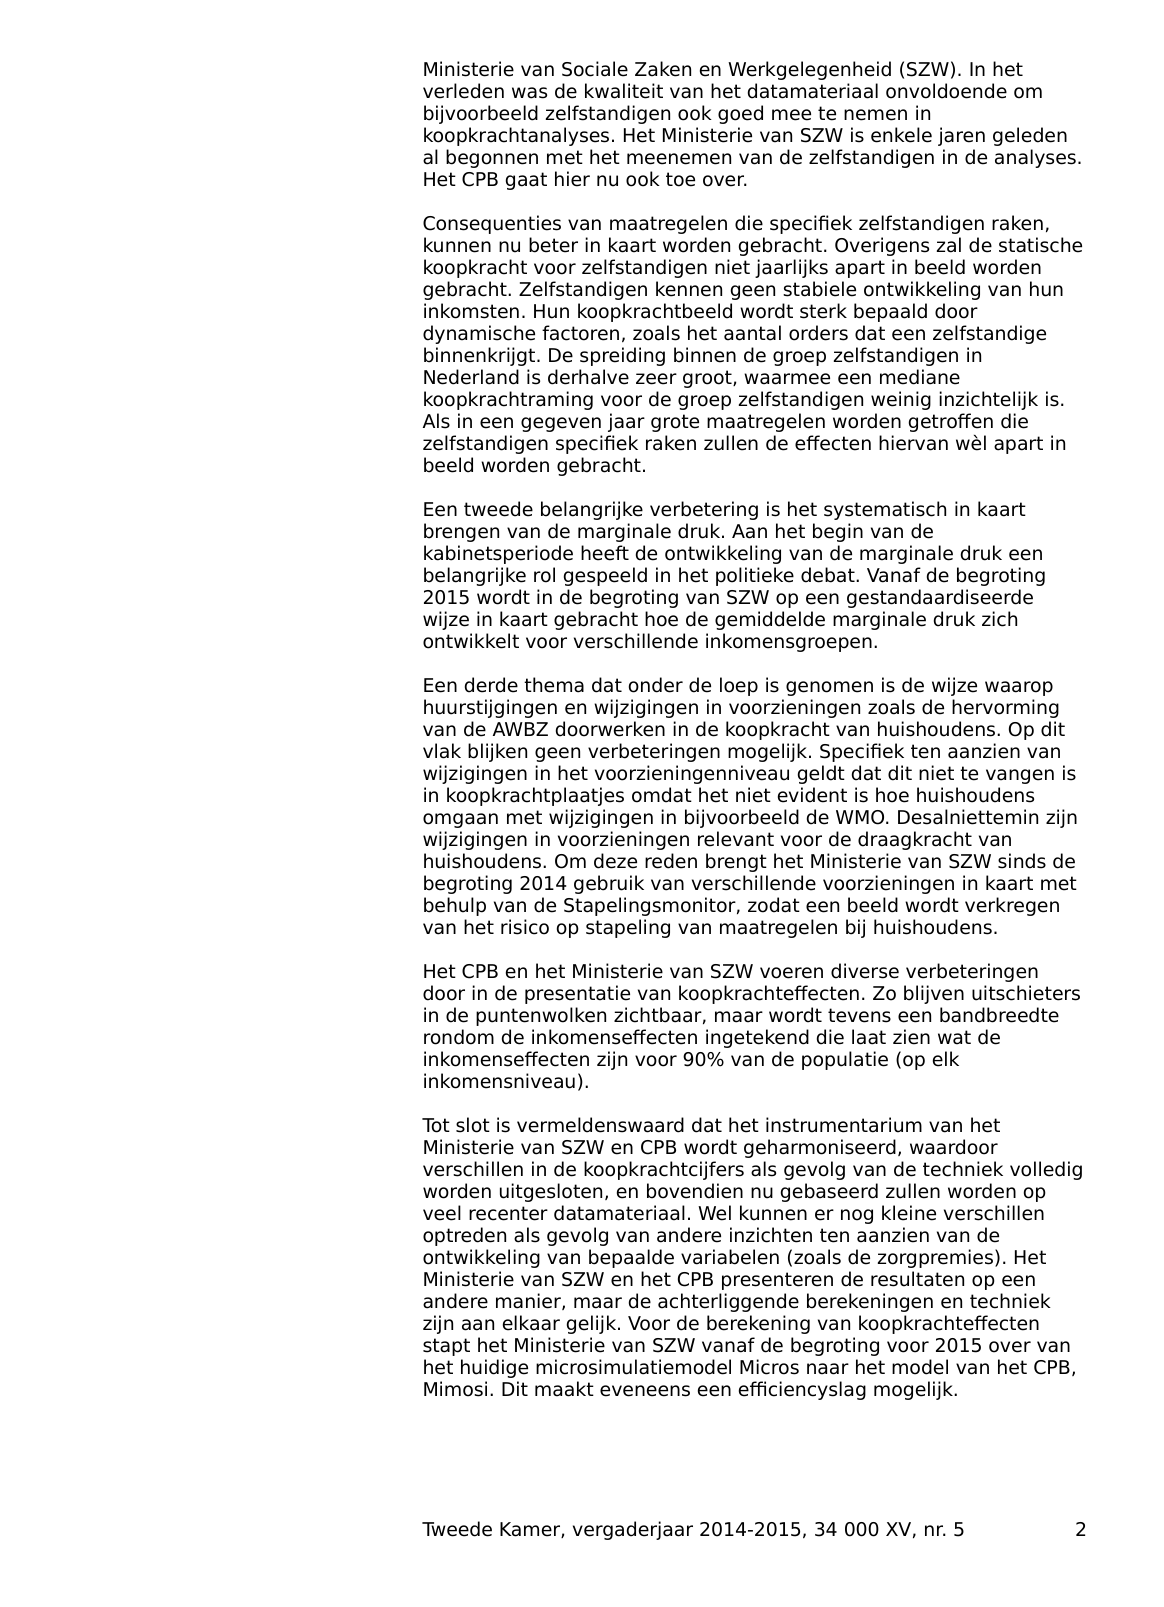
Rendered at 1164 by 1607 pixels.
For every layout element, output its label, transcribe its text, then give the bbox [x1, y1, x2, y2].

text Tot slot is vermeldenswaard dat het instrumentarium van het Ministerie van SZW en CPB wordt geharmoniseerd, waardoor verschillen in de koopkrachtcijfers als gevolg van de techniek volledig worden uitgesloten, en bovendien nu gebaseerd zullen worden op veel recenter datamateriaal. Wel kunnen er nog kleine verschillen optreden als gevolg van andere inzichten ten aanzien van de ontwikkeling van bepaalde variabelen (zoals de zorgpremies). Het Ministerie van SZW en het CPB presenteren de resultaten op een andere manier, maar de achterliggende berekeningen en techniek zijn aan elkaar gelijk. Voor de berekening van koopkrachteffecten stapt het Ministerie van SZW vanaf de begroting voor 2015 over van het huidige microsimulatiemodel Micros naar het model van het CPB, Mimosi. Dit maakt eveneens een efficiencyslag mogelijk. [422, 1115, 1087, 1401]
text Consequenties van maatregelen die specifiek zelfstandigen raken, kunnen nu beter in kaart worden gebracht. Overigens zal de statische koopkracht voor zelfstandigen niet jaarlijks apart in beeld worden gebracht. Zelfstandigen kennen geen stabiele ontwikkeling van hun inkomsten. Hun koopkrachtbeeld wordt sterk bepaald door dynamische factoren, zoals het aantal orders dat een zelfstandige binnenkrijgt. De spreiding binnen de groep zelfstandigen in Nederland is derhalve zeer groot, waarmee een mediane koopkrachtraming voor de groep zelfstandigen weinig inzichtelijk is. Als in een gegeven jaar grote maatregelen worden getroffen die zelfstandigen specifiek raken zullen de effecten hiervan wèl apart in beeld worden gebracht. [422, 213, 1087, 477]
text Een tweede belangrijke verbetering is het systematisch in kaart brengen van de marginale druk. Aan het begin van de kabinetsperiode heeft de ontwikkeling van de marginale druk een belangrijke rol gespeeld in het politieke debat. Vanaf de begroting 2015 wordt in de begroting van SZW op een gestandaardiseerde wijze in kaart gebracht hoe de gemiddelde marginale druk zich ontwikkelt voor verschillende inkomensgroepen. [422, 499, 1087, 653]
text Ministerie van Sociale Zaken en Werkgelegenheid (SZW). In het verleden was de kwaliteit van het datamateriaal onvoldoende om bijvoorbeeld zelfstandigen ook goed mee te nemen in koopkrachtanalyses. Het Ministerie van SZW is enkele jaren geleden al begonnen met het meenemen van de zelfstandigen in de analyses. Het CPB gaat hier nu ook toe over. [422, 59, 1087, 191]
text Het CPB en het Ministerie van SZW voeren diverse verbeteringen door in de presentatie van koopkrachteffecten. Zo blijven uitschieters in de puntenwolken zichtbaar, maar wordt tevens een bandbreedte rondom de inkomenseffecten ingetekend die laat zien wat de inkomenseffecten zijn voor 90% van de populatie (op elk inkomensniveau). [422, 961, 1087, 1093]
text Een derde thema dat onder de loep is genomen is de wijze waarop huurstijgingen en wijzigingen in voorzieningen zoals de hervorming van de AWBZ doorwerken in de koopkracht van huishoudens. Op dit vlak blijken geen verbeteringen mogelijk. Specifiek ten aanzien van wijzigingen in het voorzieningenniveau geldt dat dit niet te vangen is in koopkrachtplaatjes omdat het niet evident is hoe huishoudens omgaan met wijzigingen in bijvoorbeeld de WMO. Desalniettemin zijn wijzigingen in voorzieningen relevant voor de draagkracht van huishoudens. Om deze reden brengt het Ministerie van SZW sinds de begroting 2014 gebruik van verschillende voorzieningen in kaart met behulp van de Stapelingsmonitor, zodat een beeld wordt verkregen van het risico op stapeling van maatregelen bij huishoudens. [422, 675, 1087, 939]
